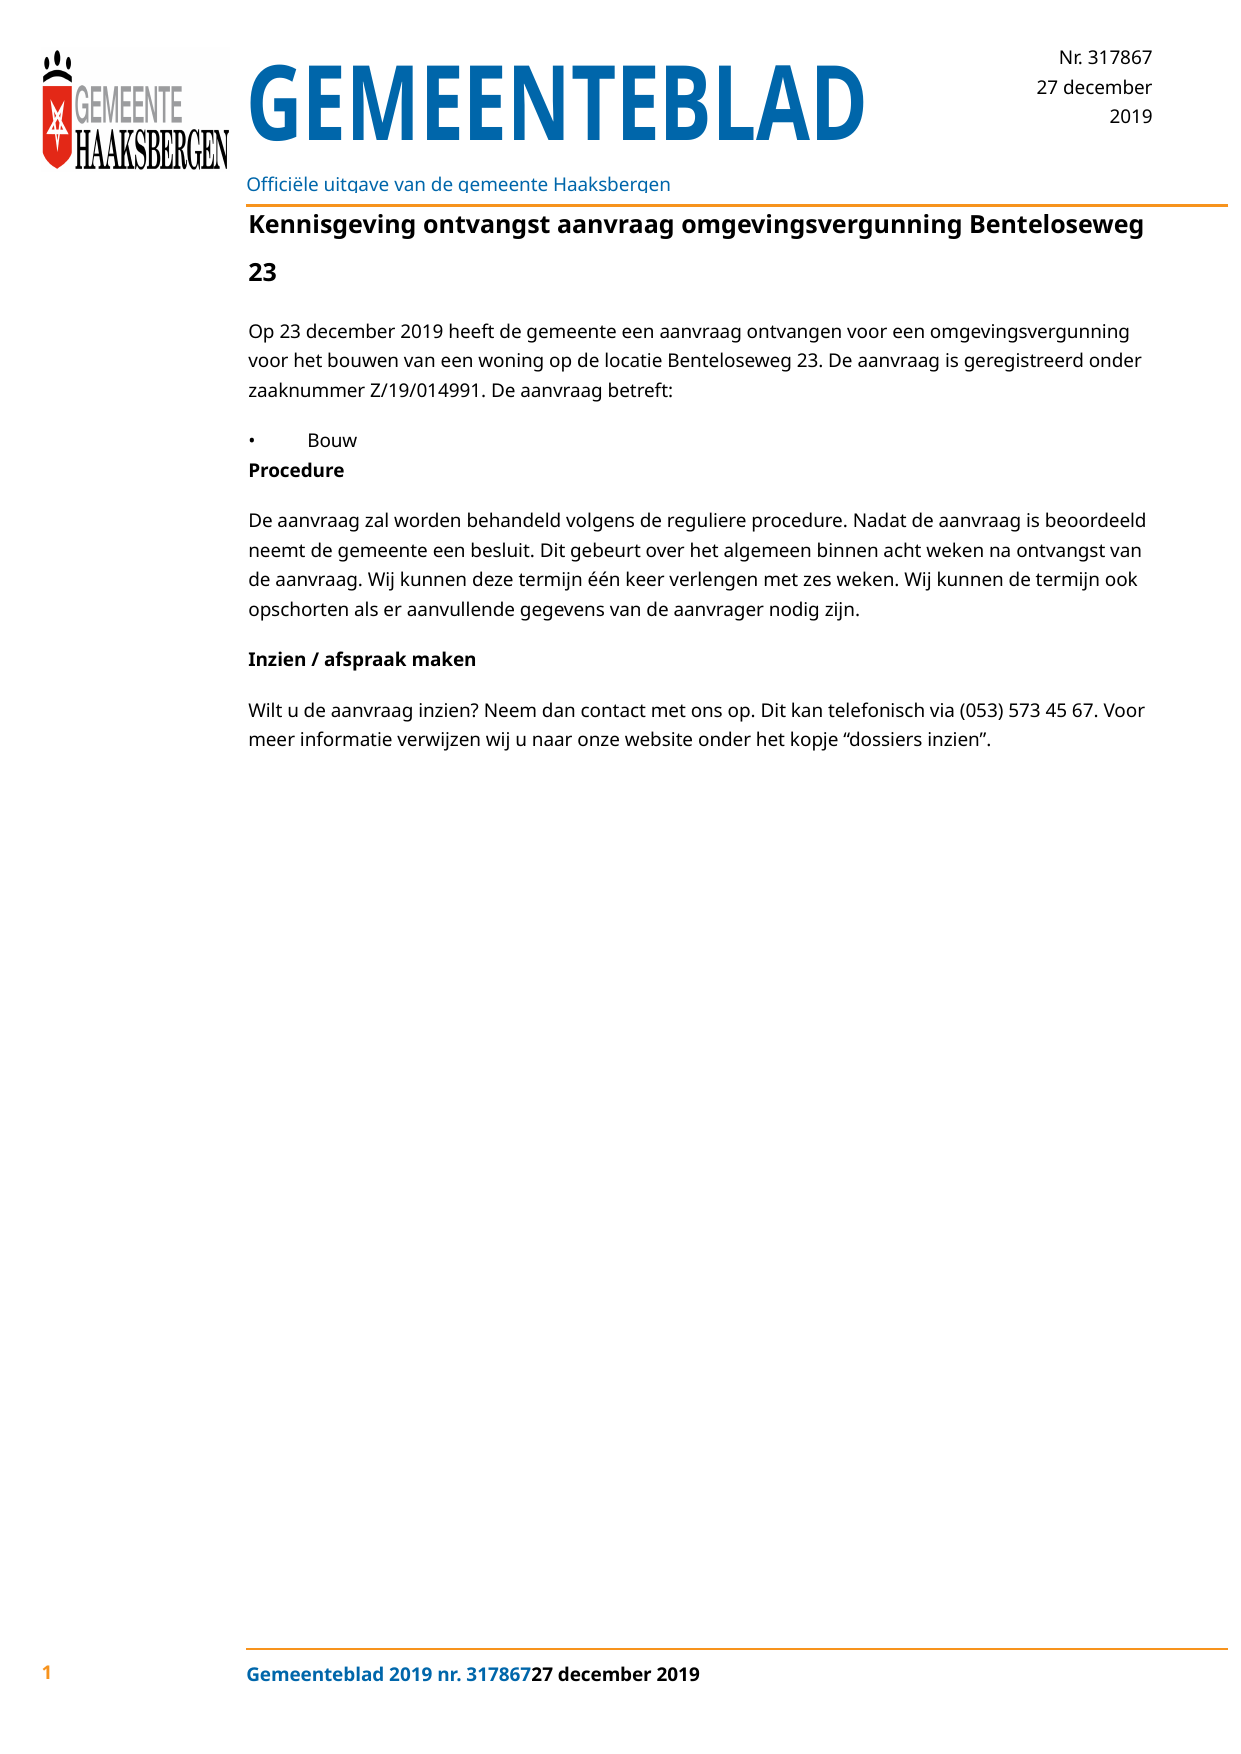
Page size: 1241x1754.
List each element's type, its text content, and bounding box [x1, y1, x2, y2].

text De aanvraag zal worden behandeld volgens de reguliere procedure. Nadat de aanvraag is beoordeeld neemt de gemeente een besluit. Dit gebeurt over het algemeen binnen acht weken na ontvangst van de aanvraag. Wij kunnen deze termijn één keer verlengen met zes weken. Wij kunnen de termijn ook opschorten als er aanvullende gegevens van de aanvrager nodig zijn. [248, 507, 1152, 622]
picture [41, 47, 231, 172]
text Procedure [248, 457, 1152, 483]
list Bouw [248, 427, 1152, 453]
text Inzien / afspraak maken [248, 647, 1152, 672]
text Wilt u de aanvraag inzien? Neem dan contact met ons op. Dit kan telefonisch via (053) 573 45 67. Voor meer informatie verwijzen wij u naar onze website onder het kopje “dossiers inzien”. [248, 697, 1152, 752]
text Kennisgeving ontvangst aanvraag omgevingsvergunning Benteloseweg 23 [248, 207, 1152, 288]
text Op 23 december 2019 heeft de gemeente een aanvraag ontvangen voor een omgevingsvergunning voor het bouwen van een woning op de locatie Benteloseweg 23. De aanvraag is geregistreerd onder zaaknummer Z/19/014991. De aanvraag betreft: [248, 318, 1152, 403]
